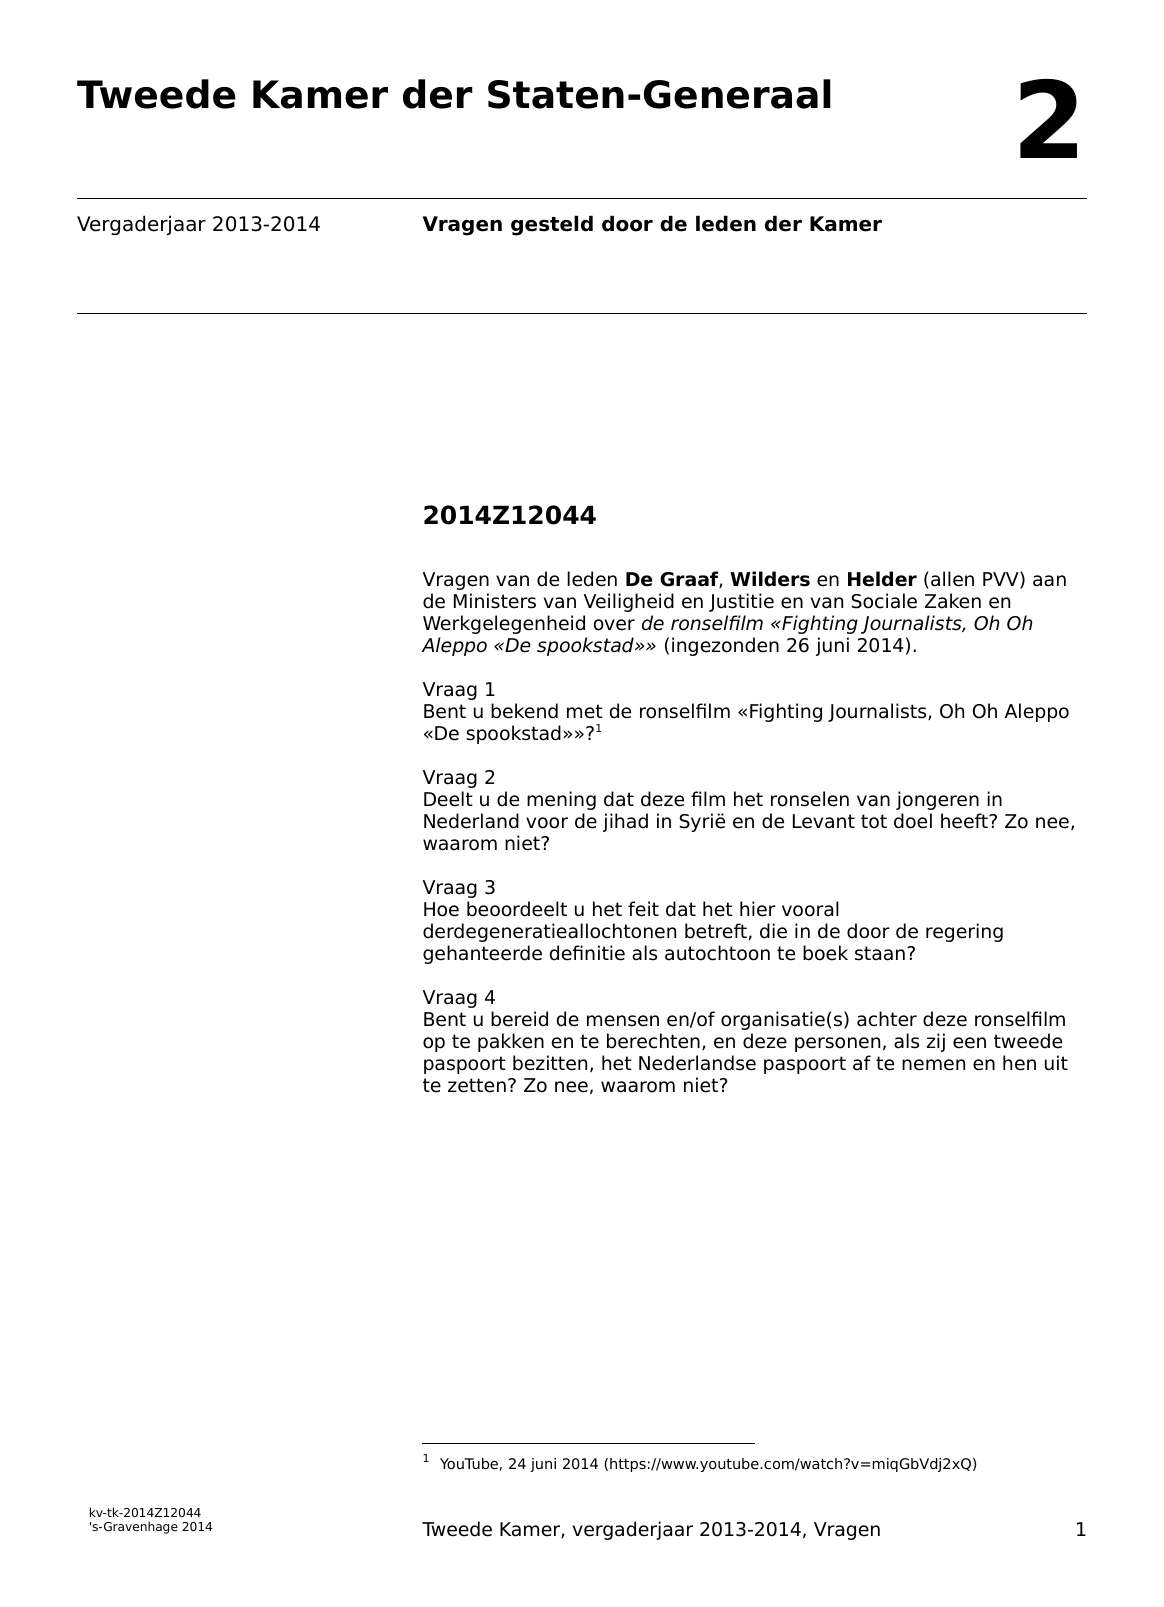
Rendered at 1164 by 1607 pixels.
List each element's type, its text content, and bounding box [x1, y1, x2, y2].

table_cell Vergaderjaar 2013-2014 [77, 199, 422, 313]
text Vragen van de leden De Graaf, Wilders en Helder (allen PVV) aan de Ministers van Veiligheid en Justitie en van Sociale Zaken en Werkgelegenheid over de ronselfilm «Fighting Journalists, Oh Oh Aleppo «De spookstad»» (ingezonden 26 juni 2014). [422, 569, 1087, 657]
text Hoe beoordeelt u het feit dat het hier vooral derdegeneratieallochtonen betreft, die in de door de regering gehanteerde definitie als autochtoon te boek staan? [422, 899, 1087, 965]
text 2014Z12044 [422, 501, 1087, 531]
table_header 2 [886, 59, 1087, 198]
text Vraag 1 [422, 679, 1087, 701]
text Bent u bereid de mensen en/of organisatie(s) achter deze ronselfilm op te pakken en te berechten, en deze personen, als zij een tweede paspoort bezitten, het Nederlandse paspoort af te nemen en hen uit te zetten? Zo nee, waarom niet? [422, 1009, 1087, 1097]
text Vraag 4 [422, 987, 1087, 1009]
table_cell Vragen gesteld door de leden der Kamer [422, 199, 1087, 313]
text Deelt u de mening dat deze film het ronselen van jongeren in Nederland voor de jihad in Syrië en de Levant tot doel heeft? Zo nee, waarom niet? [422, 789, 1087, 855]
text Vraag 3 [422, 877, 1087, 899]
table_header Tweede Kamer der Staten-Generaal [77, 59, 886, 198]
text YouTube, 24 juni 2014 (https://www.youtube.com/watch?v=miqGbVdj2xQ) [422, 1452, 1087, 1474]
text Vraag 2 [422, 767, 1087, 789]
text kv-tk-2014Z12044 [88, 1506, 323, 1520]
text 's-Gravenhage 2014 [88, 1520, 323, 1534]
text Bent u bekend met de ronselfilm «Fighting Journalists, Oh Oh Aleppo «De spookstad»»? [422, 701, 1087, 745]
